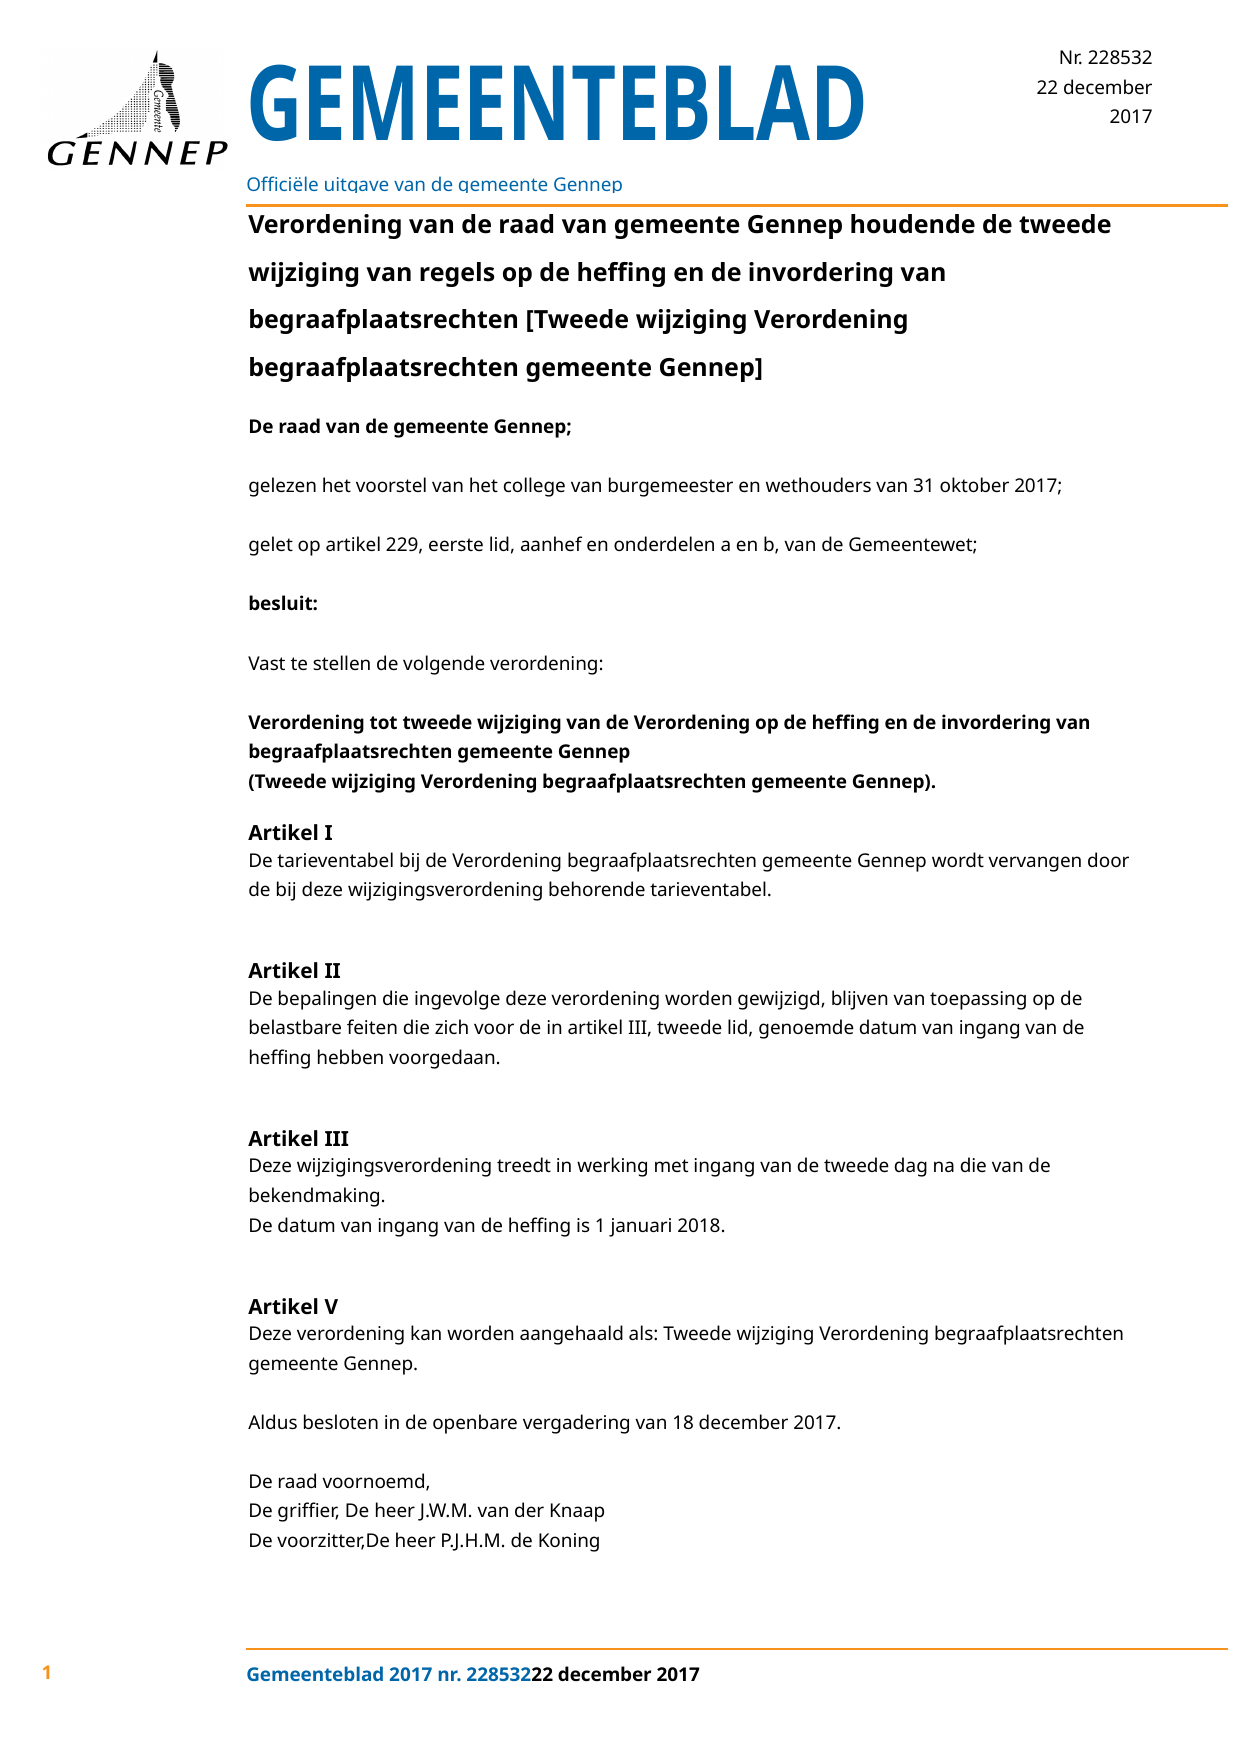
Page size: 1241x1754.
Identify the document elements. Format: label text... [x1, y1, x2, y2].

text Verordening tot tweede wijziging van de Verordening op de heffing en de invordering van begraafplaatsrechten gemeente Gennep [248, 709, 1152, 764]
text Vast te stellen de volgende verordening: [248, 650, 1152, 676]
text De raad voornoemd, [248, 1468, 1152, 1494]
text De tarieventabel bij de Verordening begraafplaatsrechten gemeente Gennep wordt vervangen door de bij deze wijzigingsverordening behorende tarieventabel. [248, 847, 1152, 902]
text Artikel II [248, 957, 1152, 985]
picture [41, 47, 231, 172]
text Artikel V [248, 1292, 1152, 1320]
text Artikel I [248, 818, 1152, 847]
text (Tweede wijziging Verordening begraafplaatsrechten gemeente Gennep). [248, 768, 1152, 794]
text gelet op artikel 229, eerste lid, aanhef en onderdelen a en b, van de Gemeentewet; [248, 531, 1152, 557]
text Artikel III [248, 1124, 1152, 1153]
text De datum van ingang van de heffing is 1 januari 2018. [248, 1212, 1152, 1237]
text Deze wijzigingsverordening treedt in werking met ingang van de tweede dag na die van de bekendmaking. [248, 1153, 1152, 1208]
text De voorzitter,De heer P.J.H.M. de Koning [248, 1527, 1152, 1553]
text Aldus besloten in de openbare vergadering van 18 december 2017. [248, 1409, 1152, 1435]
text gelezen het voorstel van het college van burgemeester en wethouders van 31 oktober 2017; [248, 472, 1152, 498]
text De bepalingen die ingevolge deze verordening worden gewijzigd, blijven van toepassing op de belastbare feiten die zich voor de in artikel III, tweede lid, genoemde datum van ingang van de heffing hebben voorgedaan. [248, 985, 1152, 1070]
text De griffier, De heer J.W.M. van der Knaap [248, 1498, 1152, 1523]
text besluit: [248, 591, 1152, 616]
text Verordening van de raad van gemeente Gennep houdende de tweede wijziging van regels op de heffing en de invordering van begraafplaatsrechten [Tweede wijziging Verordening begraafplaatsrechten gemeente Gennep] [248, 207, 1152, 384]
text De raad van de gemeente Gennep; [248, 413, 1152, 439]
text Deze verordening kan worden aangehaald als: Tweede wijziging Verordening begraafplaatsrechten gemeente Gennep. [248, 1320, 1152, 1376]
